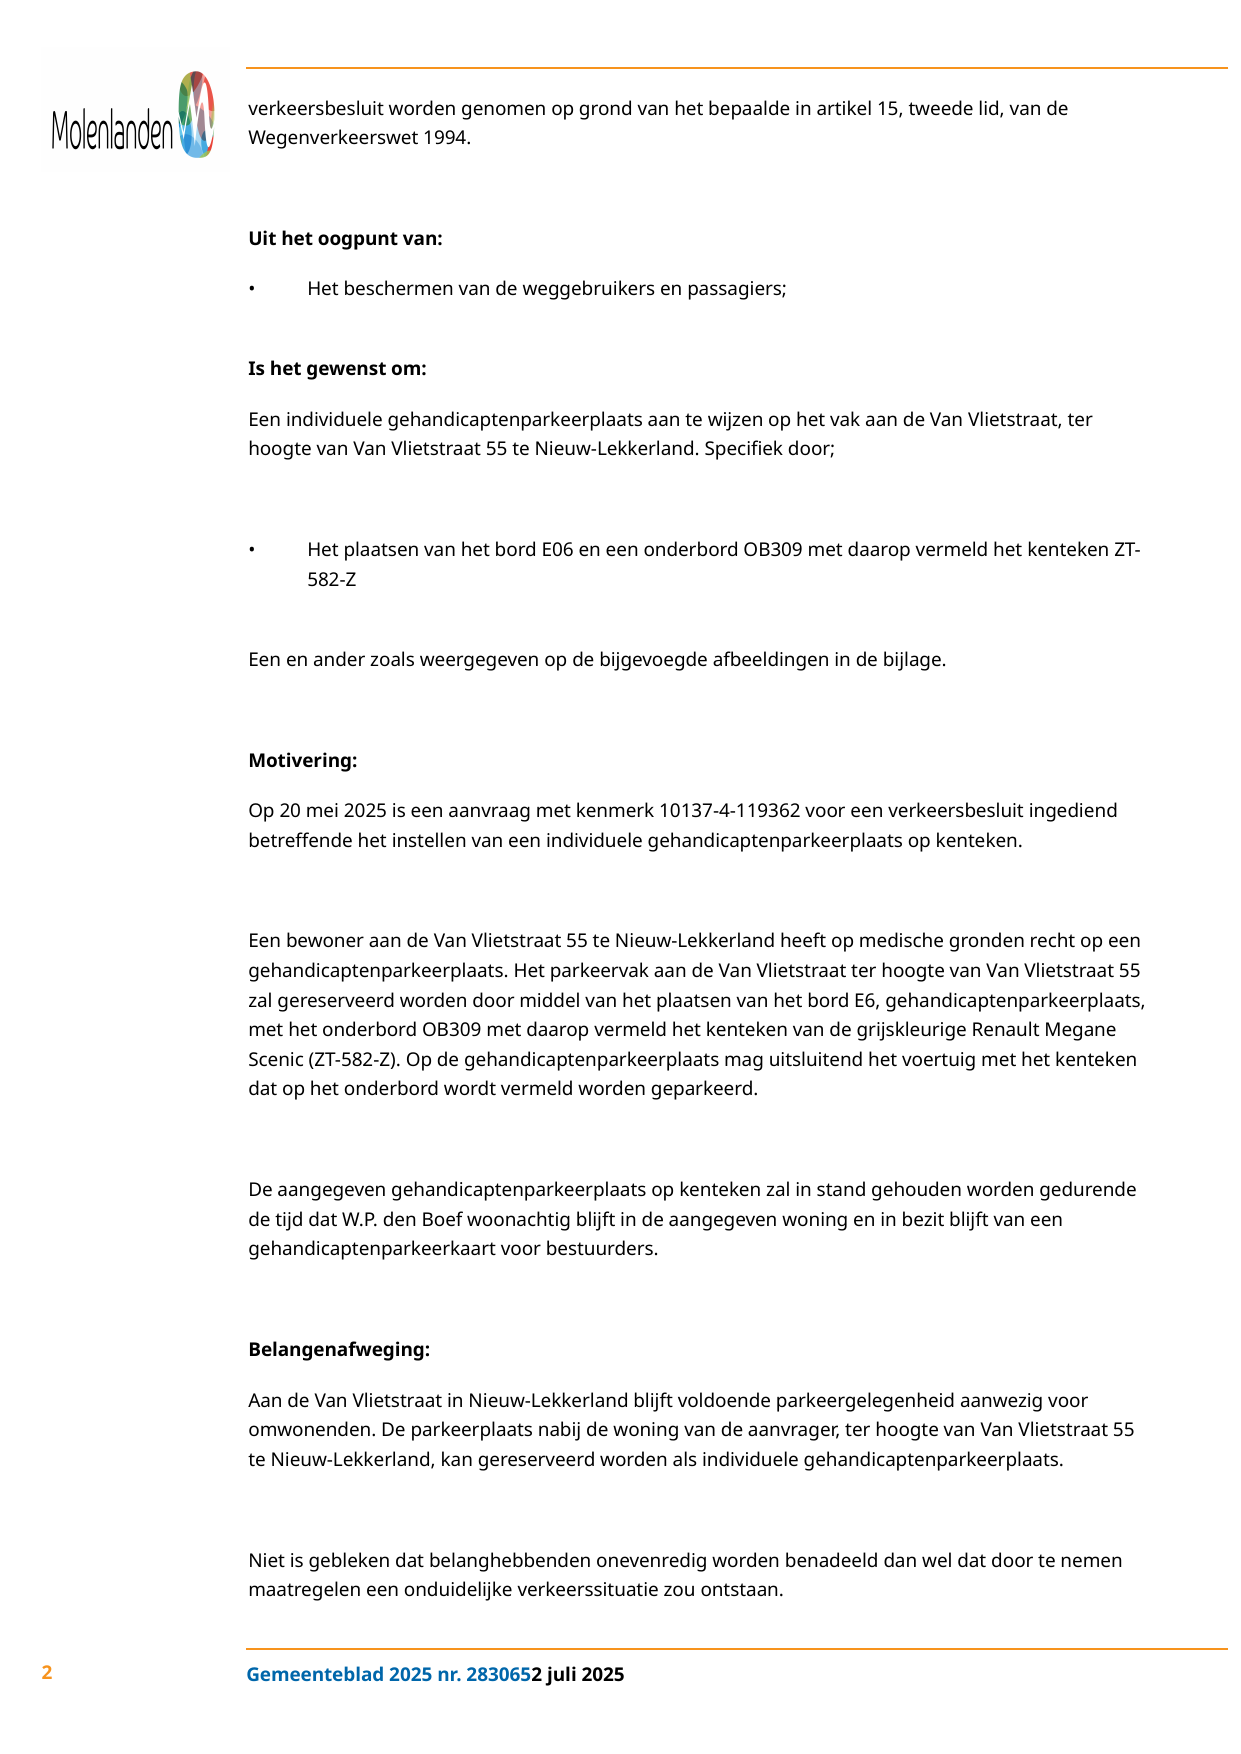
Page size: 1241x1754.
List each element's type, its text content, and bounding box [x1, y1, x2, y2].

list Het beschermen van de weggebruikers en passagiers; [248, 276, 1152, 301]
text Niet is gebleken dat belanghebbenden onevenredig worden benadeeld dan wel dat door te nemen maatregelen een onduidelijke verkeerssituatie zou ontstaan. [248, 1547, 1152, 1602]
text Is het gewenst om: [248, 356, 1152, 381]
text Op 20 mei 2025 is een aanvraag met kenmerk 10137-4-119362 voor een verkeersbesluit ingediend betreffende het instellen van een individuele gehandicaptenparkeerplaats op kenteken. [248, 797, 1152, 853]
list Het plaatsen van het bord E06 en een onderbord OB309 met daarop vermeld het kenteken ZT-582-Z [248, 536, 1152, 592]
text Een en ander zoals weergegeven op de bijgevoegde afbeeldingen in de bijlage. [248, 646, 1152, 672]
text De aangegeven gehandicaptenparkeerplaats op kenteken zal in stand gehouden worden gedurende de tijd dat W.P. den Boef woonachtig blijft in de aangegeven woning en in bezit blijft van een gehandicaptenparkeerkaart voor bestuurders. [248, 1176, 1152, 1261]
text Motivering: [248, 747, 1152, 773]
text Uit het oogpunt van: [248, 225, 1152, 251]
picture [41, 47, 231, 172]
text Belangenafweging: [248, 1336, 1152, 1362]
text Aan de Van Vlietstraat in Nieuw-Lekkerland blijft voldoende parkeergelegenheid aanwezig voor omwonenden. De parkeerplaats nabij de woning van de aanvrager, ter hoogte van Van Vlietstraat 55 te Nieuw-Lekkerland, kan gereserveerd worden als individuele gehandicaptenparkeerplaats. [248, 1387, 1152, 1472]
text verkeersbesluit worden genomen op grond van het bepaalde in artikel 15, tweede lid, van de Wegenverkeerswet 1994. [248, 95, 1152, 150]
text Een bewoner aan de Van Vlietstraat 55 te Nieuw-Lekkerland heeft op medische gronden recht op een gehandicaptenparkeerplaats. Het parkeervak aan de Van Vlietstraat ter hoogte van Van Vlietstraat 55 zal gereserveerd worden door middel van het plaatsen van het bord E6, gehandicaptenparkeerplaats, met het onderbord OB309 met daarop vermeld het kenteken van de grijskleurige Renault Megane Scenic (ZT-582-Z). Op de gehandicaptenparkeerplaats mag uitsluitend het voertuig met het kenteken dat op het onderbord wordt vermeld worden geparkeerd. [248, 928, 1152, 1101]
text Een individuele gehandicaptenparkeerplaats aan te wijzen op het vak aan de Van Vlietstraat, ter hoogte van Van Vlietstraat 55 te Nieuw-Lekkerland. Specifiek door; [248, 406, 1152, 461]
